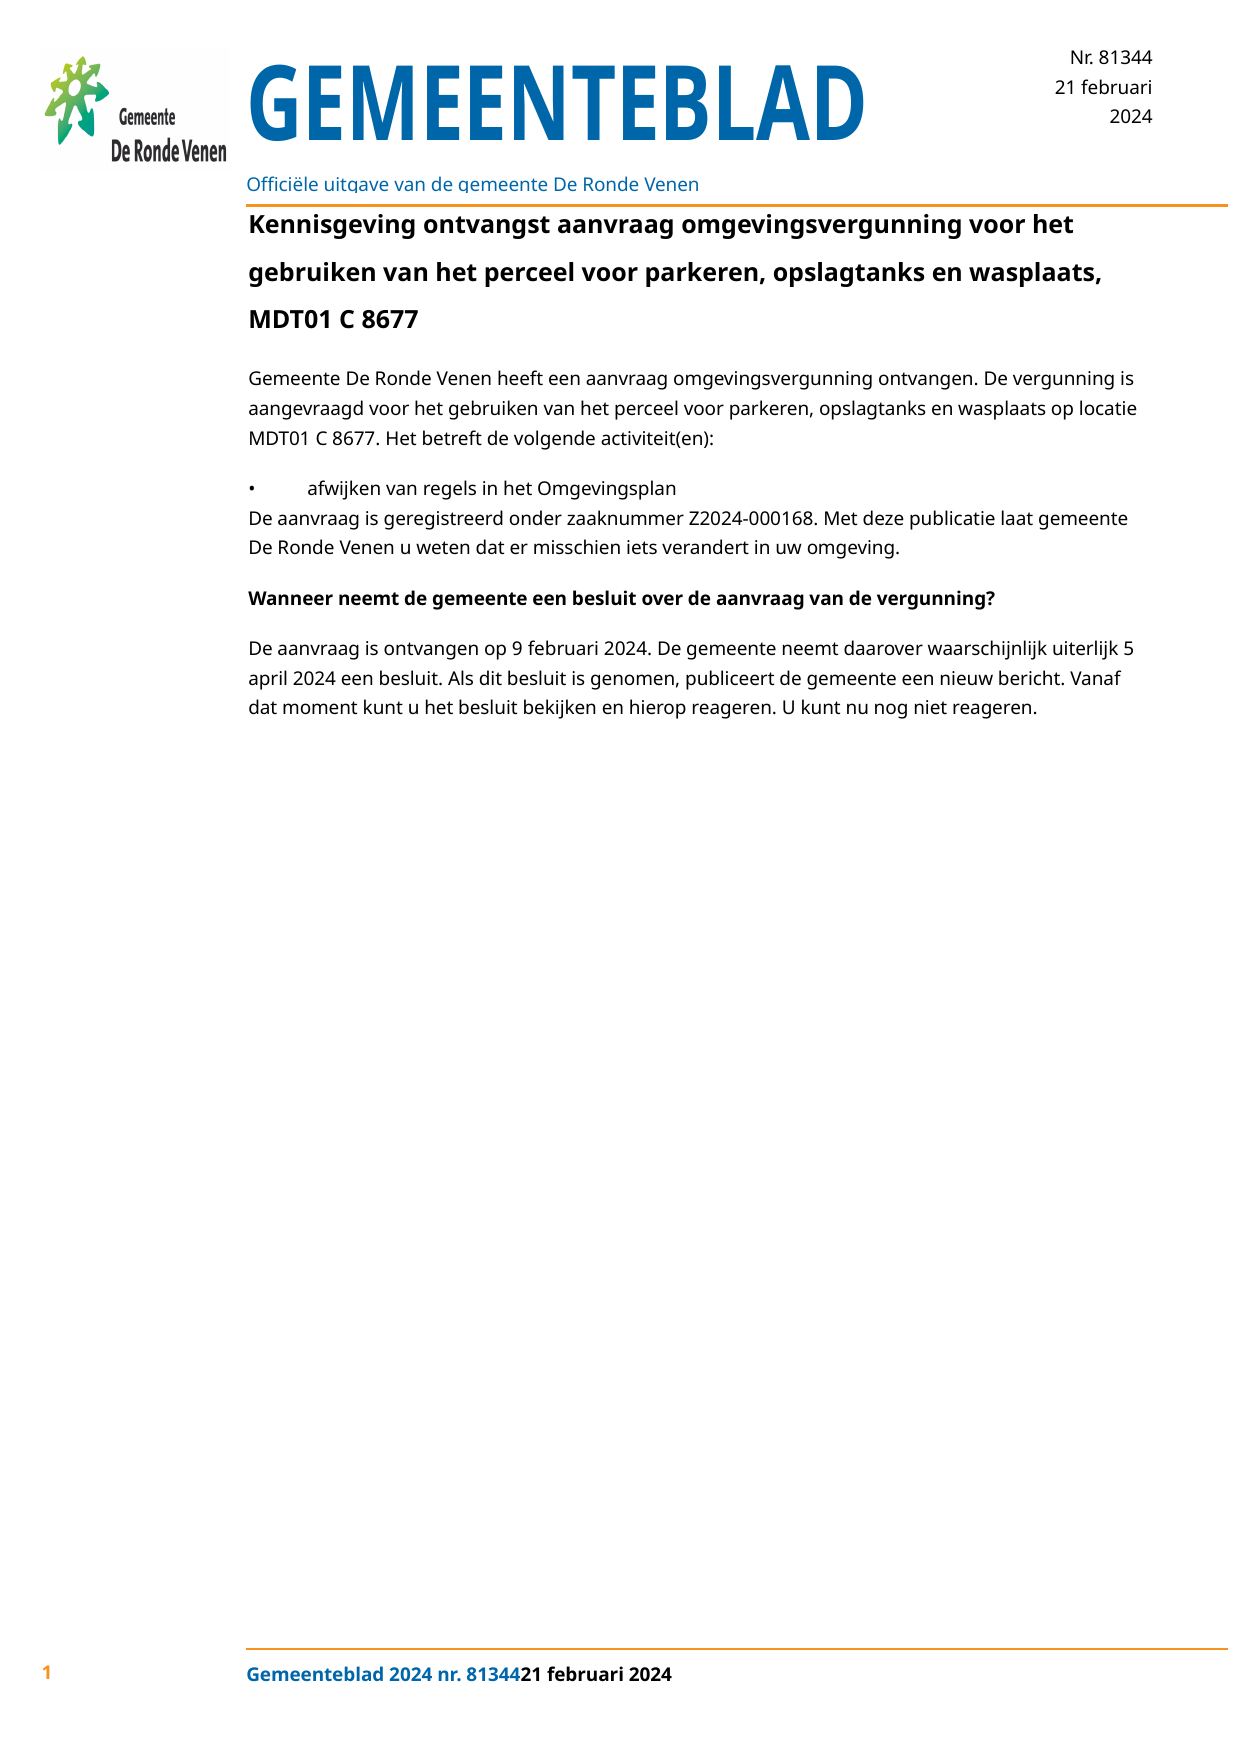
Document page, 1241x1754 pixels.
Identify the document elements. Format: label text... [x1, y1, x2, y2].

text Kennisgeving ontvangst aanvraag omgevingsvergunning voor het gebruiken van het perceel voor parkeren, opslagtanks en wasplaats, MDT01 C 8677 [248, 207, 1152, 336]
text Wanneer neemt de gemeente een besluit over de aanvraag van de vergunning? [248, 585, 1152, 610]
text De aanvraag is ontvangen op 9 februari 2024. De gemeente neemt daarover waarschijnlijk uiterlijk 5 april 2024 een besluit. Als dit besluit is genomen, publiceert de gemeente een nieuw bericht. Vanaf dat moment kunt u het besluit bekijken en hierop reageren. U kunt nu nog niet reageren. [248, 635, 1152, 720]
text De aanvraag is geregistreerd onder zaaknummer Z2024-000168. Met deze publicatie laat gemeente De Ronde Venen u weten dat er misschien iets verandert in uw omgeving. [248, 505, 1152, 560]
picture [41, 47, 231, 172]
text Gemeente De Ronde Venen heeft een aanvraag omgevingsvergunning ontvangen. De vergunning is aangevraagd voor het gebruiken van het perceel voor parkeren, opslagtanks en wasplaats op locatie MDT01 C 8677. Het betreft de volgende activiteit(en): [248, 366, 1152, 450]
list afwijken van regels in het Omgevingsplan [248, 475, 1152, 501]
